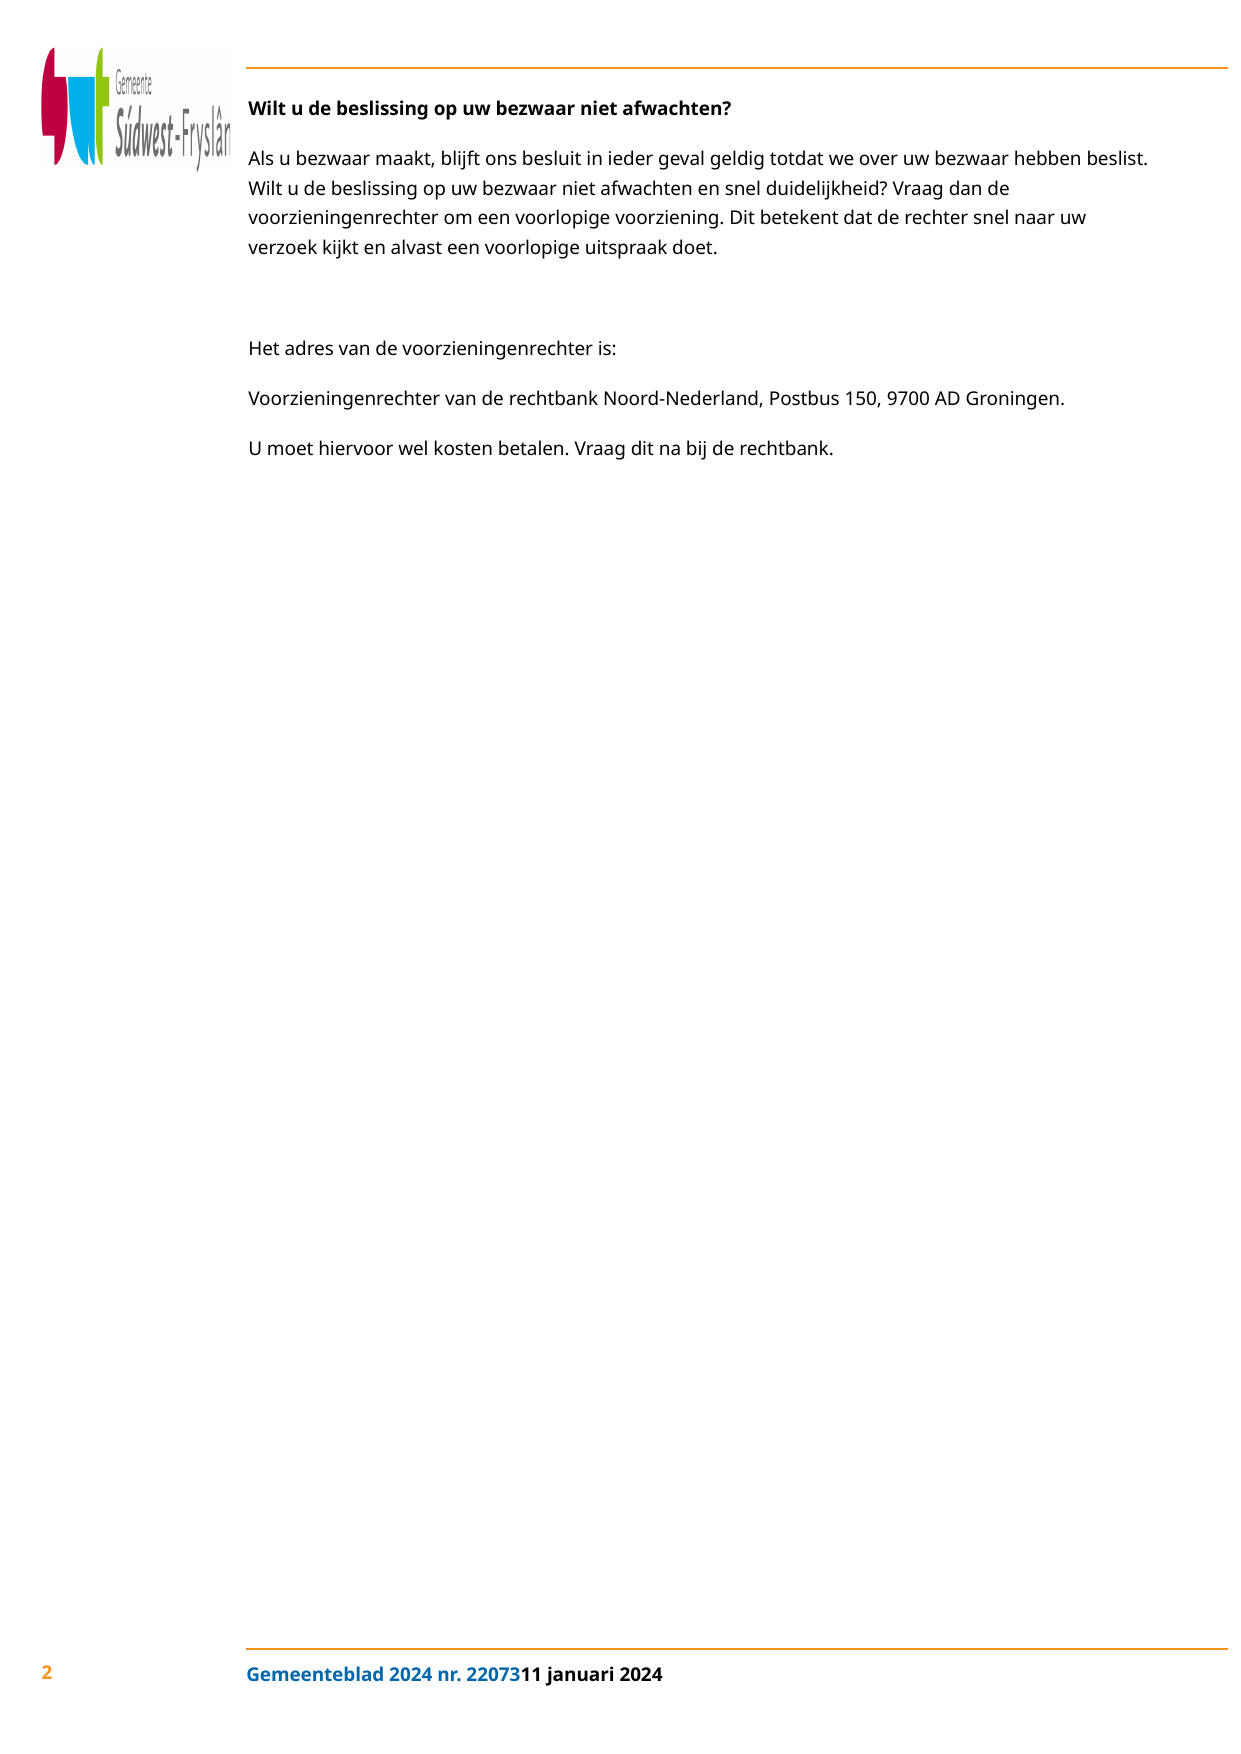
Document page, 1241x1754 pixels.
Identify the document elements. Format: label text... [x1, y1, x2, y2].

text Als u bezwaar maakt, blijft ons besluit in ieder geval geldig totdat we over uw bezwaar hebben beslist. Wilt u de beslissing op uw bezwaar niet afwachten en snel duidelijkheid? Vraag dan de voorzieningenrechter om een voorlopige voorziening. Dit betekent dat de rechter snel naar uw verzoek kijkt en alvast een voorlopige uitspraak doet. [248, 145, 1152, 260]
text U moet hiervoor wel kosten betalen. Vraag dit na bij de rechtbank. [248, 436, 1152, 461]
text Het adres van de voorzieningenrechter is: [248, 335, 1152, 361]
text Voorzieningenrechter van de rechtbank Noord-Nederland, Postbus 150, 9700 AD Groningen. [248, 385, 1152, 411]
picture [41, 47, 231, 172]
text Wilt u de beslissing op uw bezwaar niet afwachten? [248, 95, 1152, 121]
